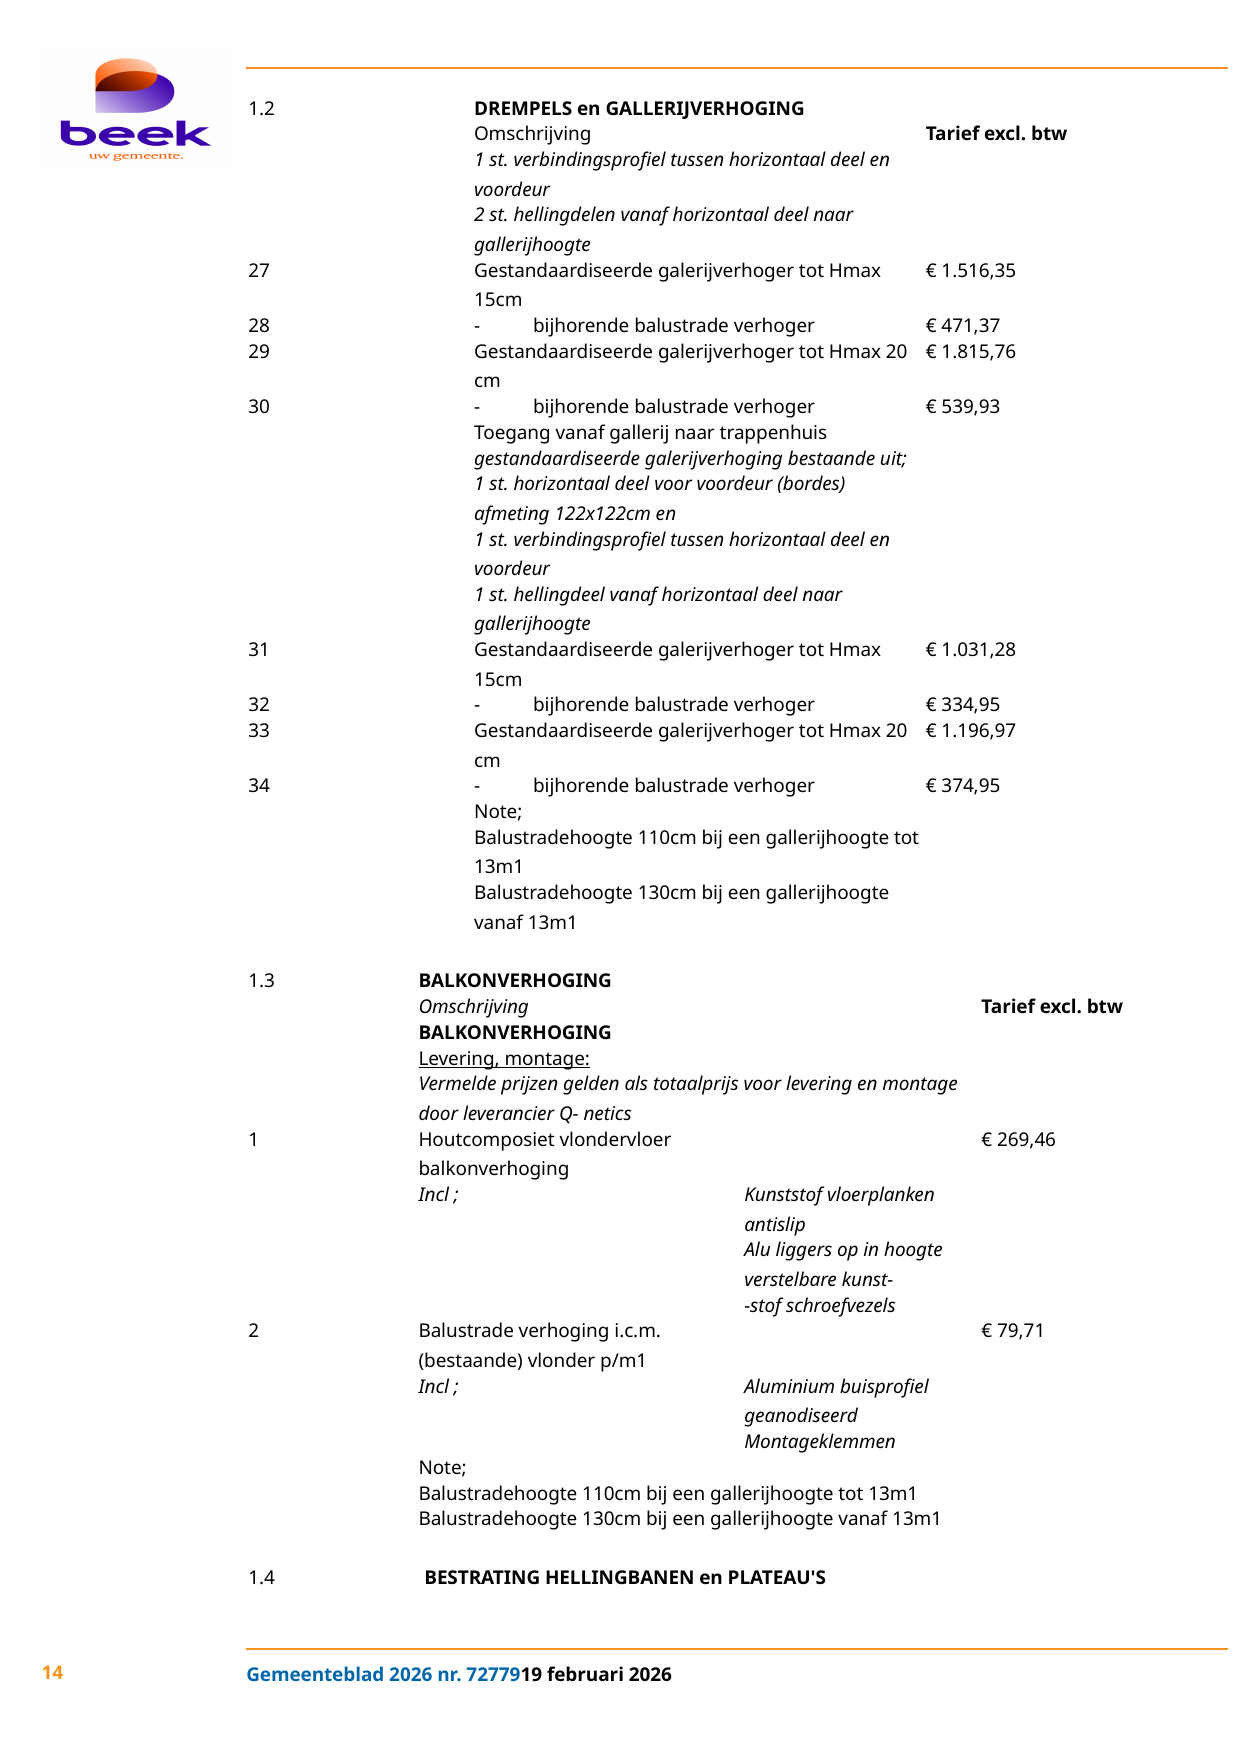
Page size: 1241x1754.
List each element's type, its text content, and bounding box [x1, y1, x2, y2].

table_cell [248, 581, 474, 636]
table_cell Gestandaardiseerde galerijverhoger tot Hmax 20 cm [474, 338, 926, 393]
table_cell 34 [248, 773, 474, 798]
table_cell Aluminium buisprofiel geanodiseerd [744, 1373, 981, 1428]
table_cell [248, 799, 474, 824]
table_cell [926, 419, 1152, 445]
table_cell [981, 1019, 1152, 1045]
table_cell [981, 1373, 1152, 1428]
table_cell [926, 526, 1152, 581]
table_cell [248, 1292, 418, 1318]
table_cell [926, 202, 1152, 257]
table_cell Balustradehoogte 130cm bij een gallerijhoogte vanaf 13m1 [474, 880, 926, 935]
table_cell € 374,95 [926, 773, 1152, 798]
table_cell Incl ; [418, 1181, 744, 1237]
table_cell € 471,37 [926, 312, 1152, 338]
table_cell gestandaardiseerde galerijverhoging bestaande uit; [474, 445, 926, 470]
table_cell [926, 799, 1152, 824]
table_cell [248, 470, 474, 526]
table_cell [248, 1045, 418, 1071]
table_cell [248, 1480, 418, 1505]
table_cell [981, 1480, 1152, 1505]
table_cell 1 st. verbindingsprofiel tussen horizontaal deel en voordeur [474, 146, 926, 202]
table_cell € 539,93 [926, 393, 1152, 419]
table_cell Gestandaardiseerde galerijverhoger tot Hmax 20 cm [474, 718, 926, 773]
table_cell 2 st. hellingdelen vanaf horizontaal deel naar gallerijhoogte [474, 202, 926, 257]
table_header 1.3 [248, 968, 418, 993]
table_header BESTRATING HELLINGBANEN en PLATEAU'S [424, 1564, 975, 1590]
table_cell 29 [248, 338, 474, 393]
table_header DREMPELS en GALLERIJVERHOGING [474, 95, 926, 121]
table_cell [981, 1237, 1152, 1292]
table_cell € 1.815,76 [926, 338, 1152, 393]
table_cell 1 st. verbindingsprofiel tussen horizontaal deel en voordeur [474, 526, 926, 581]
table_cell Omschrijving [418, 994, 981, 1019]
table_cell BALKONVERHOGING [418, 1019, 981, 1045]
table_cell [248, 1454, 418, 1480]
table_cell [418, 1237, 744, 1292]
table_cell [981, 1181, 1152, 1237]
table_cell [926, 880, 1152, 935]
table_cell [981, 1454, 1152, 1480]
table_cell [248, 445, 474, 470]
table_cell € 334,95 [926, 692, 1152, 717]
table_cell Balustradehoogte 110cm bij een gallerijhoogte tot 13m1 [474, 824, 926, 879]
table_cell € 79,71 [981, 1318, 1152, 1373]
table_cell Incl ; [418, 1373, 744, 1428]
table_cell Balustrade verhoging i.c.m. (bestaande) vlonder p/m1 [418, 1318, 744, 1373]
table_cell [926, 146, 1152, 202]
table_cell € 269,46 [981, 1126, 1152, 1181]
table_cell Note; [418, 1454, 981, 1480]
table_cell [248, 1505, 418, 1531]
table_cell bijhorende balustrade verhoger [474, 312, 926, 338]
table_cell [248, 1237, 418, 1292]
table_cell [248, 419, 474, 445]
table_cell [744, 1126, 981, 1181]
table_cell Tarief excl. btw [926, 121, 1152, 146]
table_cell Vermelde prijzen gelden als totaalprijs voor levering en montage door leverancier Q- netics [418, 1071, 981, 1126]
table_cell [248, 1181, 418, 1237]
table_cell Note; [474, 799, 926, 824]
table_cell Alu liggers op in hoogte verstelbare kunst- [744, 1237, 981, 1292]
table_cell Levering, montage: [418, 1045, 981, 1071]
table_cell [981, 1428, 1152, 1454]
table_header [926, 95, 1152, 121]
table_cell 1 st. horizontaal deel voor voordeur (bordes) afmeting 122x122cm en [474, 470, 926, 526]
table_cell 28 [248, 312, 474, 338]
table_cell [248, 146, 474, 202]
table_cell € 1.196,97 [926, 718, 1152, 773]
table_cell Houtcomposiet vlondervloer balkonverhoging [418, 1126, 744, 1181]
table_cell bijhorende balustrade verhoger [474, 773, 926, 798]
table_cell [981, 1292, 1152, 1318]
table_header 1.2 [248, 95, 474, 121]
table_cell Omschrijving [474, 121, 926, 146]
table_cell 31 [248, 636, 474, 692]
table_cell [981, 1505, 1152, 1531]
table_cell Gestandaardiseerde galerijverhoger tot Hmax 15cm [474, 636, 926, 692]
table_cell [744, 1318, 981, 1373]
table_cell [248, 824, 474, 879]
table_cell € 1.031,28 [926, 636, 1152, 692]
table_header 1.4 [248, 1564, 424, 1590]
table_cell 27 [248, 257, 474, 312]
table_cell [248, 1071, 418, 1126]
table_cell [926, 445, 1152, 470]
table_cell [248, 1373, 418, 1428]
table_cell [926, 824, 1152, 879]
table_cell [248, 880, 474, 935]
table_cell [418, 1292, 744, 1318]
table_cell [926, 581, 1152, 636]
table_cell bijhorende balustrade verhoger [474, 692, 926, 717]
table_header [975, 1564, 1152, 1590]
table_cell Balustradehoogte 110cm bij een gallerijhoogte tot 13m1 [418, 1480, 981, 1505]
table_cell Tarief excl. btw [981, 994, 1152, 1019]
table_cell Montageklemmen [744, 1428, 981, 1454]
table_header [981, 968, 1152, 993]
table_cell 30 [248, 393, 474, 419]
table_cell 33 [248, 718, 474, 773]
table_cell [981, 1071, 1152, 1126]
table_cell [248, 994, 418, 1019]
table_cell 32 [248, 692, 474, 717]
picture [41, 47, 231, 172]
table_cell [418, 1428, 744, 1454]
table_cell [248, 526, 474, 581]
table_cell Kunststof vloerplanken antislip [744, 1181, 981, 1237]
table_cell [248, 121, 474, 146]
table_cell [248, 1019, 418, 1045]
table_cell [248, 202, 474, 257]
table_cell 2 [248, 1318, 418, 1373]
table_cell Gestandaardiseerde galerijverhoger tot Hmax 15cm [474, 257, 926, 312]
table_cell [926, 470, 1152, 526]
table_cell 1 [248, 1126, 418, 1181]
table_cell [248, 1428, 418, 1454]
table_cell -stof schroefvezels [744, 1292, 981, 1318]
table_cell Toegang vanaf gallerij naar trappenhuis [474, 419, 926, 445]
table_cell bijhorende balustrade verhoger [474, 393, 926, 419]
table_cell [981, 1045, 1152, 1071]
table_cell € 1.516,35 [926, 257, 1152, 312]
table_header BALKONVERHOGING [418, 968, 981, 993]
table_cell Balustradehoogte 130cm bij een gallerijhoogte vanaf 13m1 [418, 1505, 981, 1531]
table_cell 1 st. hellingdeel vanaf horizontaal deel naar gallerijhoogte [474, 581, 926, 636]
